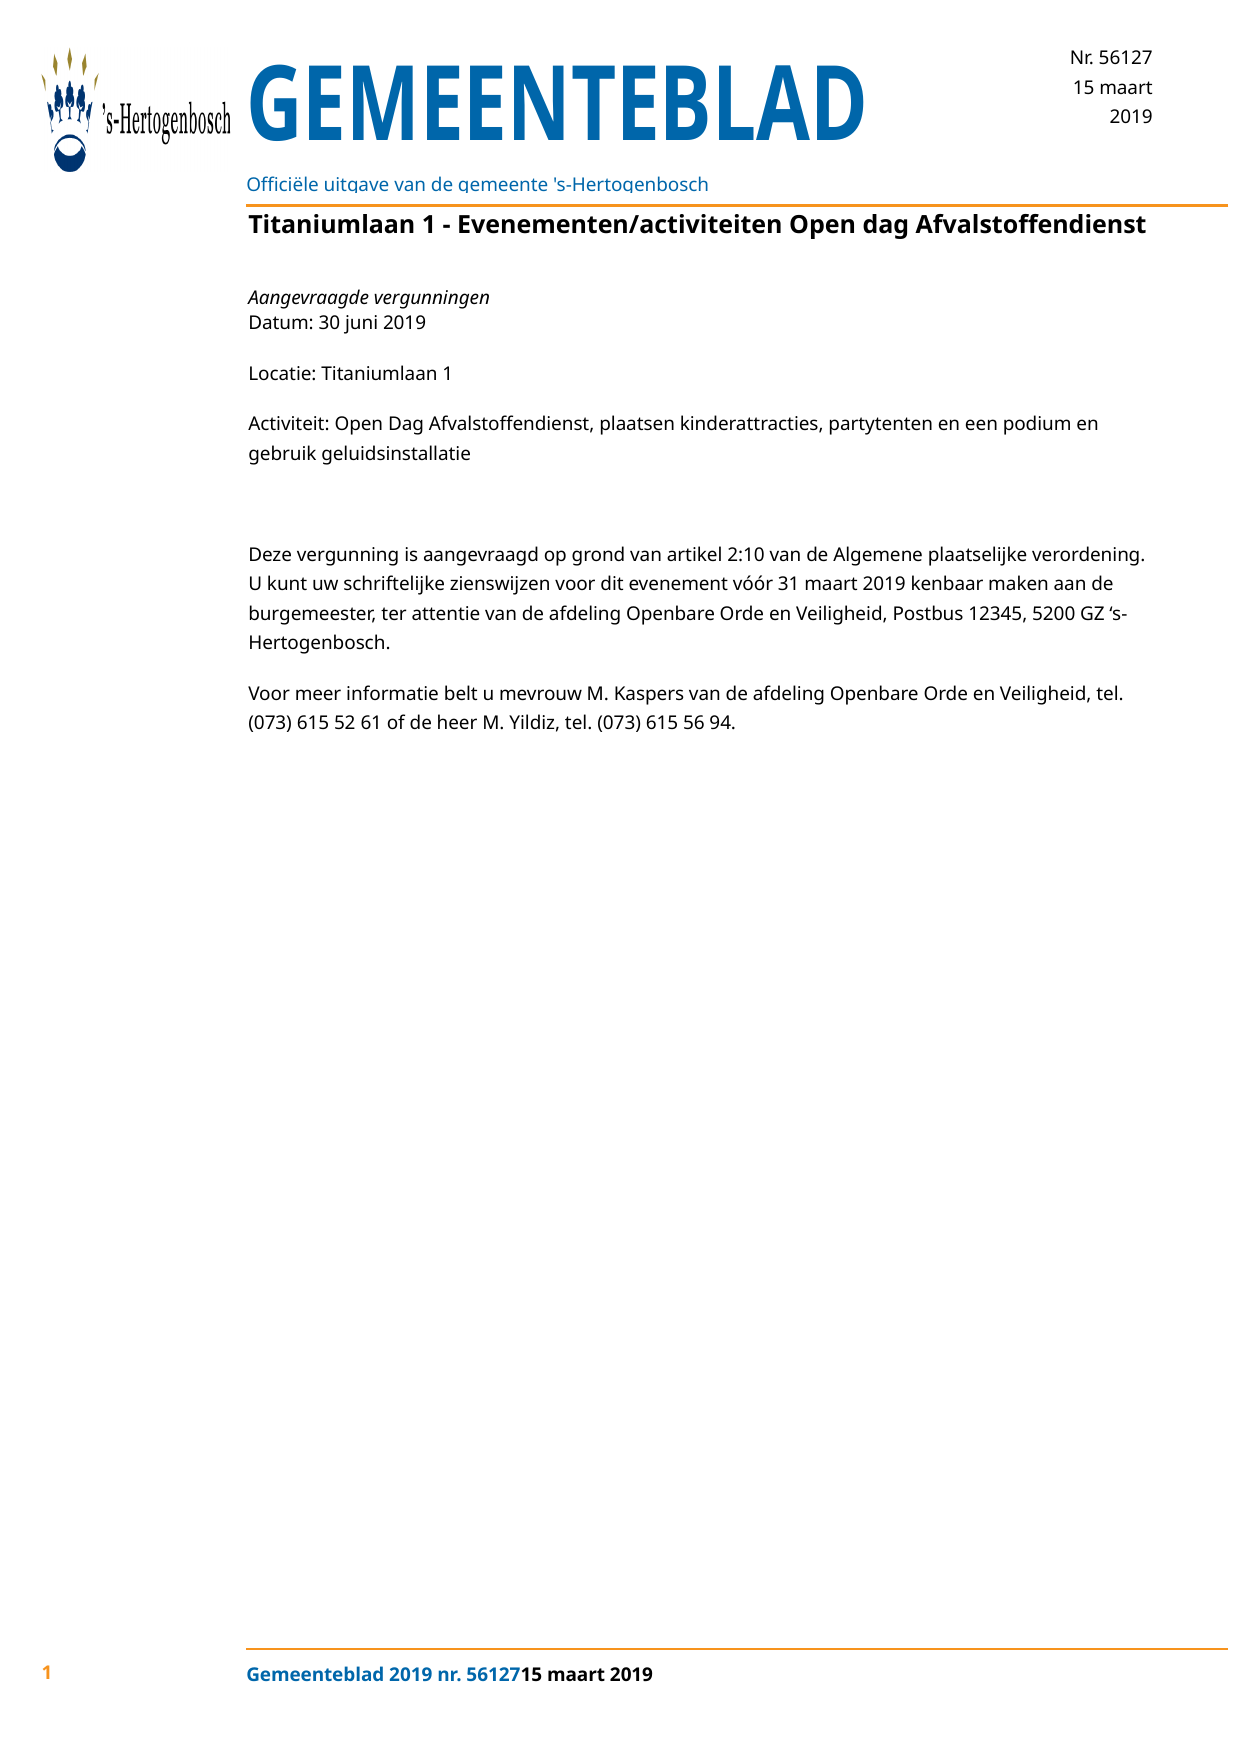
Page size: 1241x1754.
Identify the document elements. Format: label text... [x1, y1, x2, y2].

text Titaniumlaan 1 - Evenementen/activiteiten Open dag Afvalstoffendienst [248, 207, 1152, 241]
text Voor meer informatie belt u mevrouw M. Kaspers van de afdeling Openbare Orde en Veiligheid, tel. (073) 615 52 61 of de heer M. Yildiz, tel. (073) 615 56 94. [248, 680, 1152, 735]
text Deze vergunning is aangevraagd op grond van artikel 2:10 van de Algemene plaatselijke verordening. U kunt uw schriftelijke zienswijzen voor dit evenement vóór 31 maart 2019 kenbaar maken aan de burgemeester, ter attentie van de afdeling Openbare Orde en Veiligheid, Postbus 12345, 5200 GZ ‘s-Hertogenbosch. [248, 541, 1152, 655]
picture [41, 47, 231, 172]
text Aangevraagde vergunningen [248, 284, 1152, 309]
text Datum: 30 juni 2019 [248, 309, 1152, 335]
text Activiteit: Open Dag Afvalstoffendienst, plaatsen kinderattracties, partytenten en een podium en gebruik geluidsinstallatie [248, 410, 1152, 466]
text Locatie: Titaniumlaan 1 [248, 360, 1152, 386]
